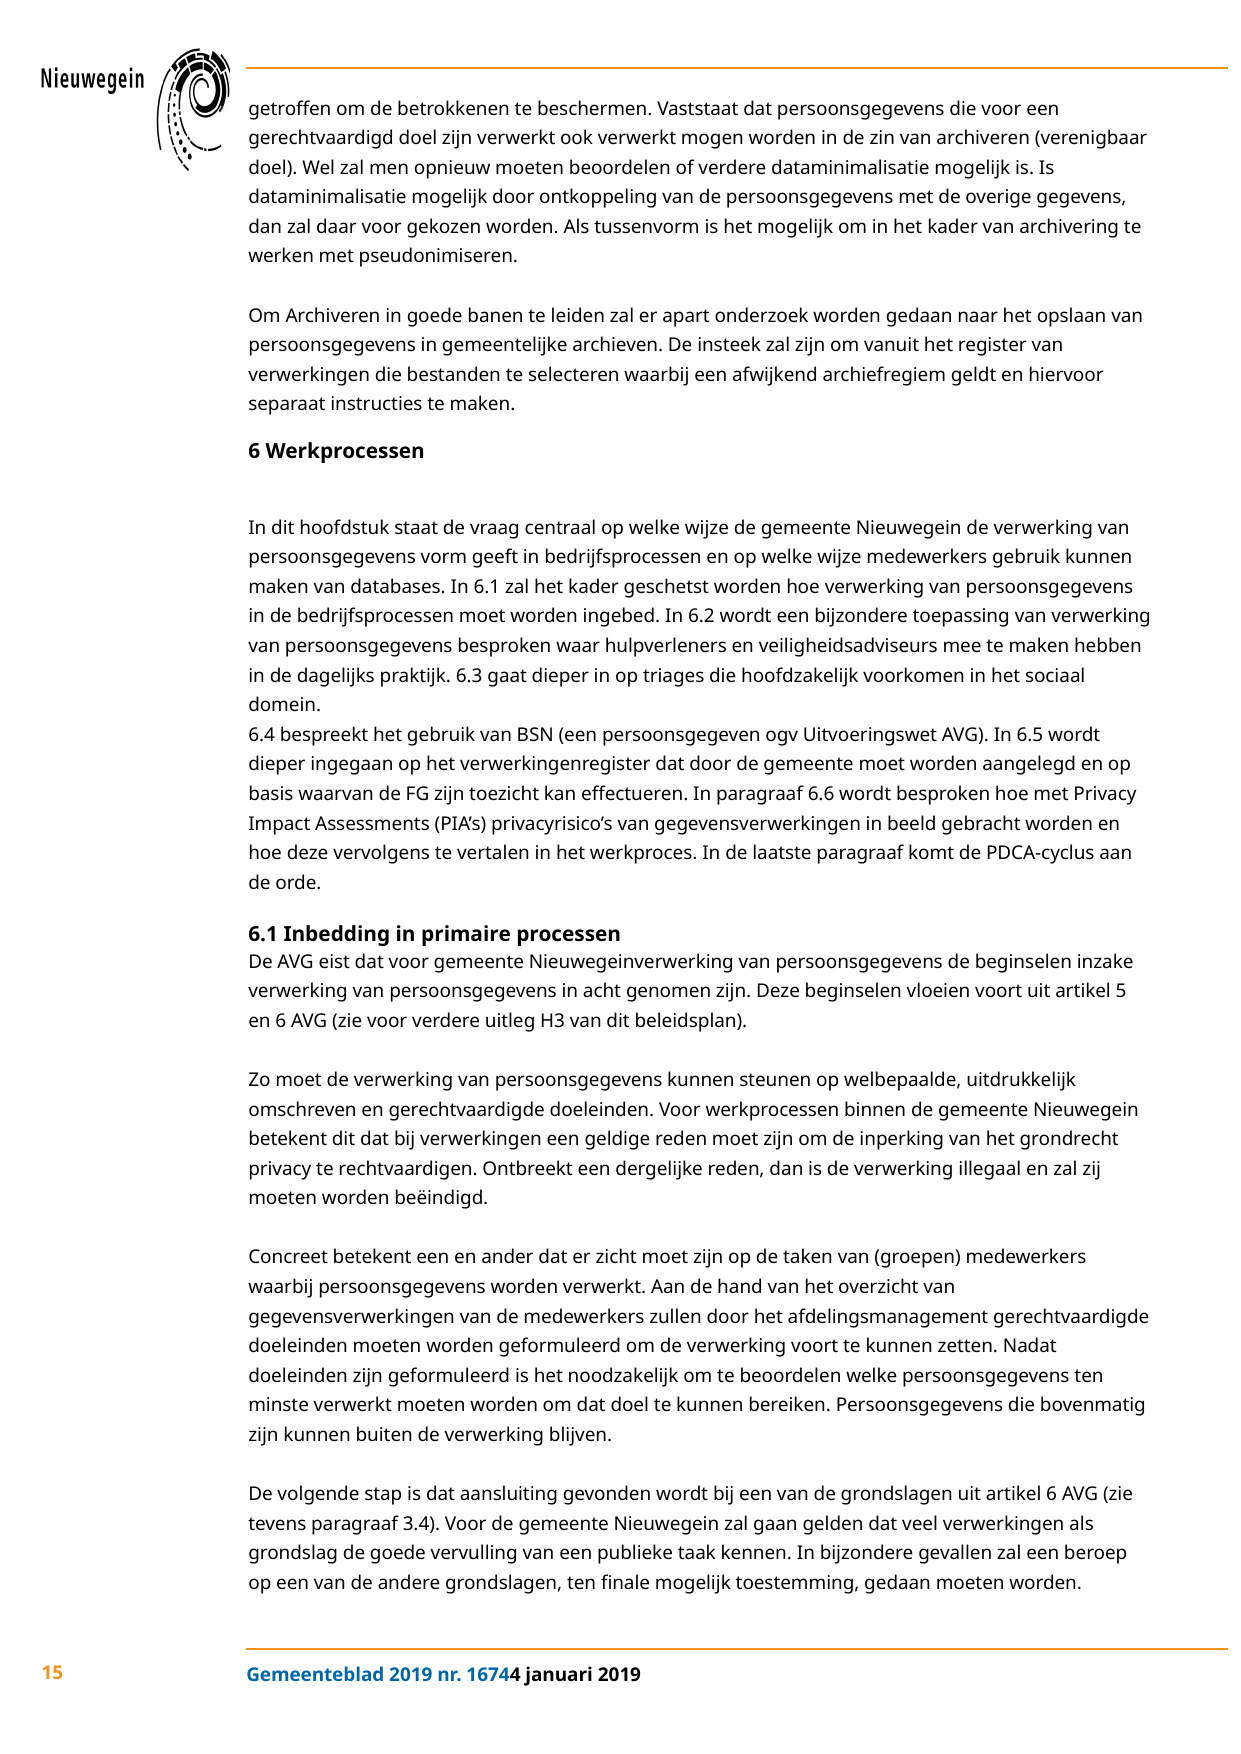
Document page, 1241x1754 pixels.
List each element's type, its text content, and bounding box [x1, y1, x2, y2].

text De volgende stap is dat aansluiting gevonden wordt bij een van de grondslagen uit artikel 6 AVG (zie tevens paragraaf 3.4). Voor de gemeente Nieuwegein zal gaan gelden dat veel verwerkingen als grondslag de goede vervulling van een publieke taak kennen. In bijzondere gevallen zal een beroep op een van de andere grondslagen, ten finale mogelijk toestemming, gedaan moeten worden. [248, 1480, 1152, 1595]
picture [41, 47, 231, 172]
text Concreet betekent een en ander dat er zicht moet zijn op de taken van (groepen) medewerkers waarbij persoonsgegevens worden verwerkt. Aan de hand van het overzicht van gegevensverwerkingen van de medewerkers zullen door het afdelingsmanagement gerechtvaardigde doeleinden moeten worden geformuleerd om de verwerking voort te kunnen zetten. Nadat doeleinden zijn geformuleerd is het noodzakelijk om te beoordelen welke persoonsgegevens ten minste verwerkt moeten worden om dat doel te kunnen bereiken. Persoonsgegevens die bovenmatig zijn kunnen buiten de verwerking blijven. [248, 1244, 1152, 1447]
text 6.1 Inbedding in primaire processen [248, 919, 1152, 948]
text 6 Werkprocessen [248, 436, 1152, 465]
text De AVG eist dat voor gemeente Nieuwegeinverwerking van persoonsgegevens de beginselen inzake verwerking van persoonsgegevens in acht genomen zijn. Deze beginselen vloeien voort uit artikel 5 en 6 AVG (zie voor verdere uitleg H3 van dit beleidsplan). [248, 948, 1152, 1033]
text getroffen om de betrokkenen te beschermen. Vaststaat dat persoonsgegevens die voor een gerechtvaardigd doel zijn verwerkt ook verwerkt mogen worden in de zin van archiveren (verenigbaar doel). Wel zal men opnieuw moeten beoordelen of verdere dataminimalisatie mogelijk is. Is dataminimalisatie mogelijk door ontkoppeling van de persoonsgegevens met de overige gegevens, dan zal daar voor gekozen worden. Als tussenvorm is het mogelijk om in het kader van archivering te werken met pseudonimiseren. [248, 95, 1152, 268]
text 6.4 bespreekt het gebruik van BSN (een persoonsgegeven ogv Uitvoeringswet AVG). In 6.5 wordt dieper ingegaan op het verwerkingenregister dat door de gemeente moet worden aangelegd en op basis waarvan de FG zijn toezicht kan effectueren. In paragraaf 6.6 wordt besproken hoe met Privacy Impact Assessments (PIA’s) privacyrisico’s van gegevensverwerkingen in beeld gebracht worden en hoe deze vervolgens te vertalen in het werkproces. In de laatste paragraaf komt de PDCA-cyclus aan de orde. [248, 721, 1152, 895]
text Om Archiveren in goede banen te leiden zal er apart onderzoek worden gedaan naar het opslaan van persoonsgegevens in gemeentelijke archieven. De insteek zal zijn om vanuit het register van verwerkingen die bestanden te selecteren waarbij een afwijkend archiefregiem geldt en hiervoor separaat instructies te maken. [248, 302, 1152, 416]
text In dit hoofdstuk staat de vraag centraal op welke wijze de gemeente Nieuwegein de verwerking van persoonsgegevens vorm geeft in bedrijfsprocessen en op welke wijze medewerkers gebruik kunnen maken van databases. In 6.1 zal het kader geschetst worden hoe verwerking van persoonsgegevens in de bedrijfsprocessen moet worden ingebed. In 6.2 wordt een bijzondere toepassing van verwerking van persoonsgegevens besproken waar hulpverleners en veiligheidsadviseurs mee te maken hebben in de dagelijks praktijk. 6.3 gaat dieper in op triages die hoofdzakelijk voorkomen in het sociaal domein. [248, 514, 1152, 717]
text Zo moet de verwerking van persoonsgegevens kunnen steunen op welbepaalde, uitdrukkelijk omschreven en gerechtvaardigde doeleinden. Voor werkprocessen binnen de gemeente Nieuwegein betekent dit dat bij verwerkingen een geldige reden moet zijn om de inperking van het grondrecht privacy te rechtvaardigen. Ontbreekt een dergelijke reden, dan is de verwerking illegaal en zal zij moeten worden beëindigd. [248, 1066, 1152, 1210]
